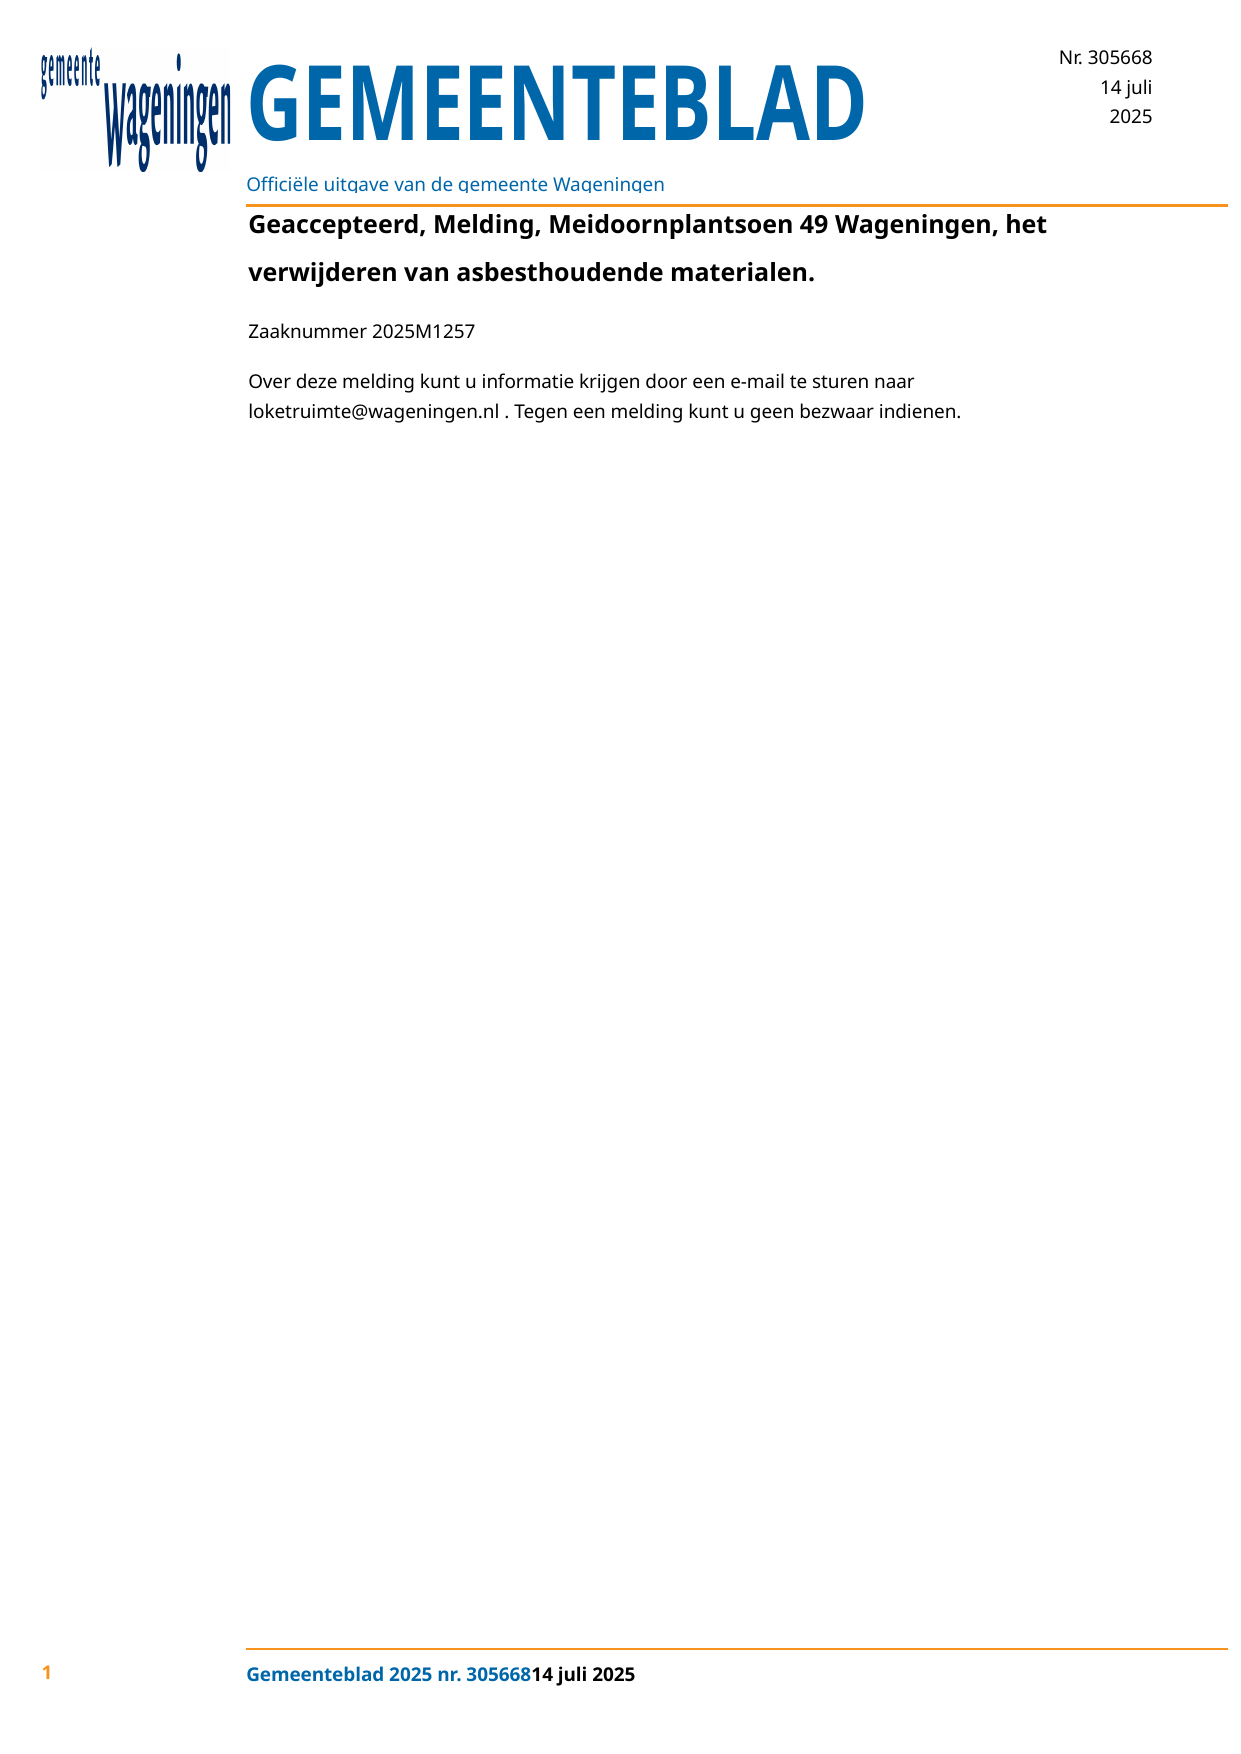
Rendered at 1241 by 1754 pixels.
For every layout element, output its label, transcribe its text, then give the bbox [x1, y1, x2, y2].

text Geaccepteerd, Melding, Meidoornplantsoen 49 Wageningen, het verwijderen van asbesthoudende materialen. [248, 207, 1152, 288]
text Zaaknummer 2025M1257 [248, 318, 1152, 344]
text Over deze melding kunt u informatie krijgen door een e-mail te sturen naar loketruimte@wageningen.nl . Tegen een melding kunt u geen bezwaar indienen. [248, 368, 1152, 424]
picture [41, 47, 231, 172]
